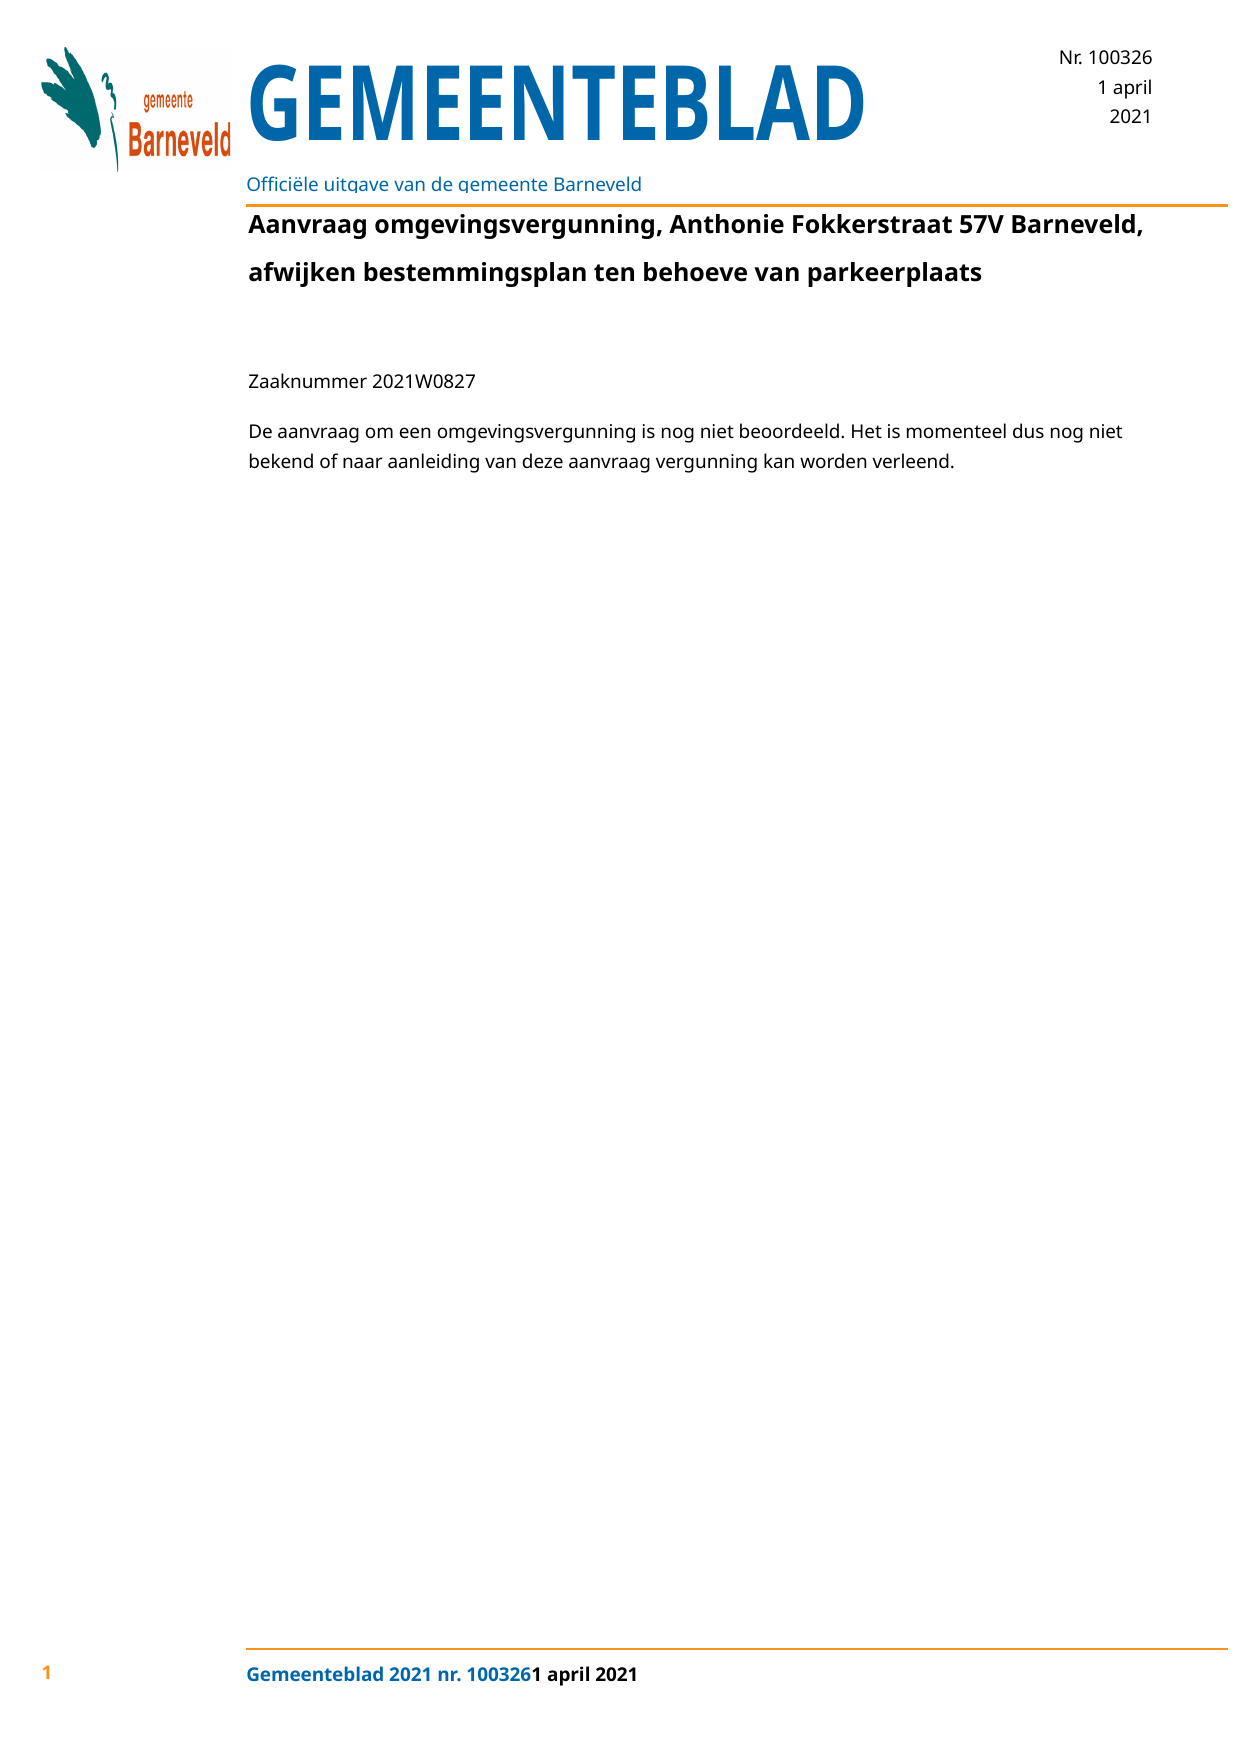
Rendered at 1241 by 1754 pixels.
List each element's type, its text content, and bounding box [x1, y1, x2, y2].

text Zaaknummer 2021W0827 [248, 368, 1152, 394]
text De aanvraag om een omgevingsvergunning is nog niet beoordeeld. Het is momenteel dus nog niet bekend of naar aanleiding van deze aanvraag vergunning kan worden verleend. [248, 419, 1152, 474]
picture [41, 47, 231, 172]
text Aanvraag omgevingsvergunning, Anthonie Fokkerstraat 57V Barneveld, afwijken bestemmingsplan ten behoeve van parkeerplaats [248, 207, 1152, 288]
